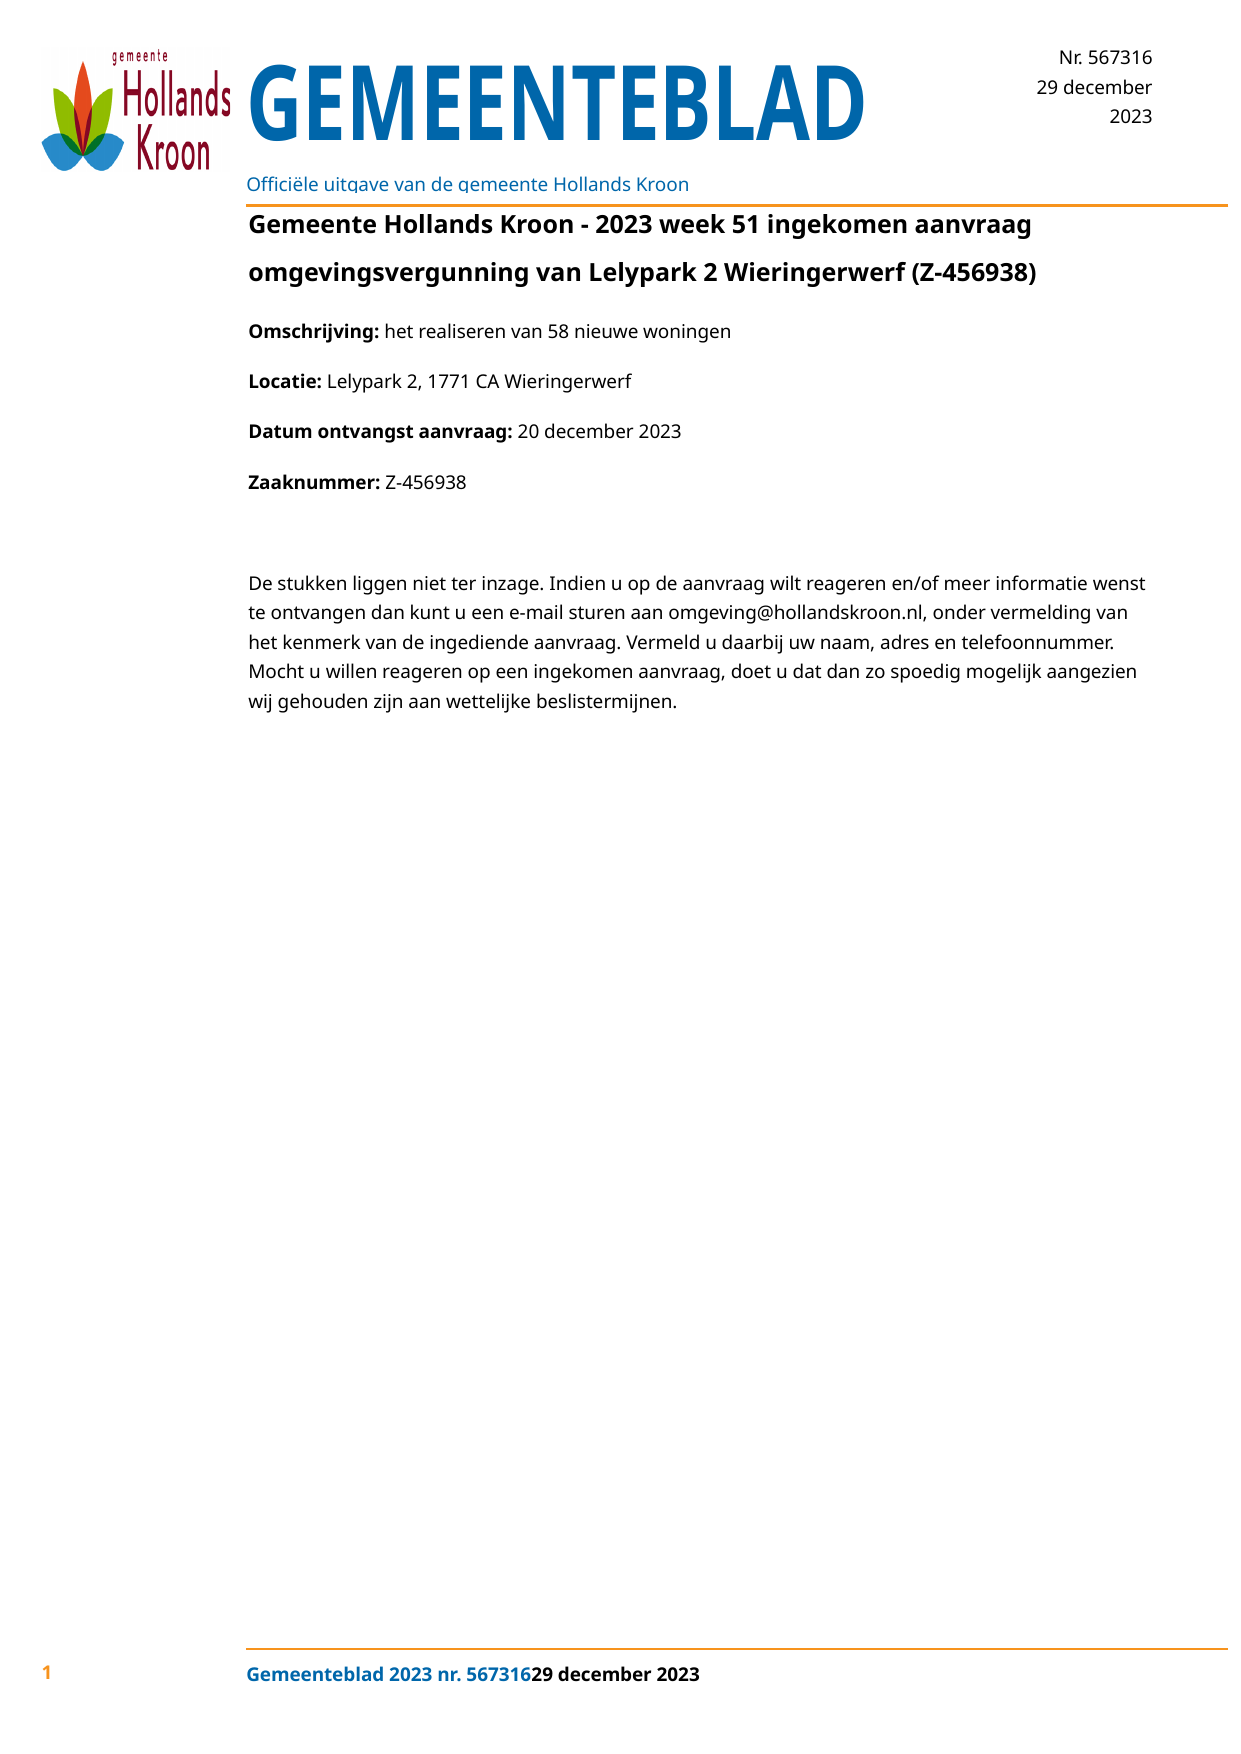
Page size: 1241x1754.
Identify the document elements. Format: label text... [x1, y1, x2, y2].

picture [41, 47, 231, 172]
text Gemeente Hollands Kroon - 2023 week 51 ingekomen aanvraag omgevingsvergunning van Lelypark 2 Wieringerwerf (Z-456938) [248, 207, 1152, 288]
text Datum ontvangst aanvraag: 20 december 2023 [248, 419, 1152, 444]
text Omschrijving: het realiseren van 58 nieuwe woningen [248, 318, 1152, 344]
text Zaaknummer: Z-456938 [248, 469, 1152, 495]
text Locatie: Lelypark 2, 1771 CA Wieringerwerf [248, 368, 1152, 394]
text De stukken liggen niet ter inzage. Indien u op de aanvraag wilt reageren en/of meer informatie wenst te ontvangen dan kunt u een e-mail sturen aan omgeving@hollandskroon.nl, onder vermelding van het kenmerk van de ingediende aanvraag. Vermeld u daarbij uw naam, adres en telefoonnummer. Mocht u willen reageren op een ingekomen aanvraag, doet u dat dan zo spoedig mogelijk aangezien wij gehouden zijn aan wettelijke beslistermijnen. [248, 570, 1152, 714]
